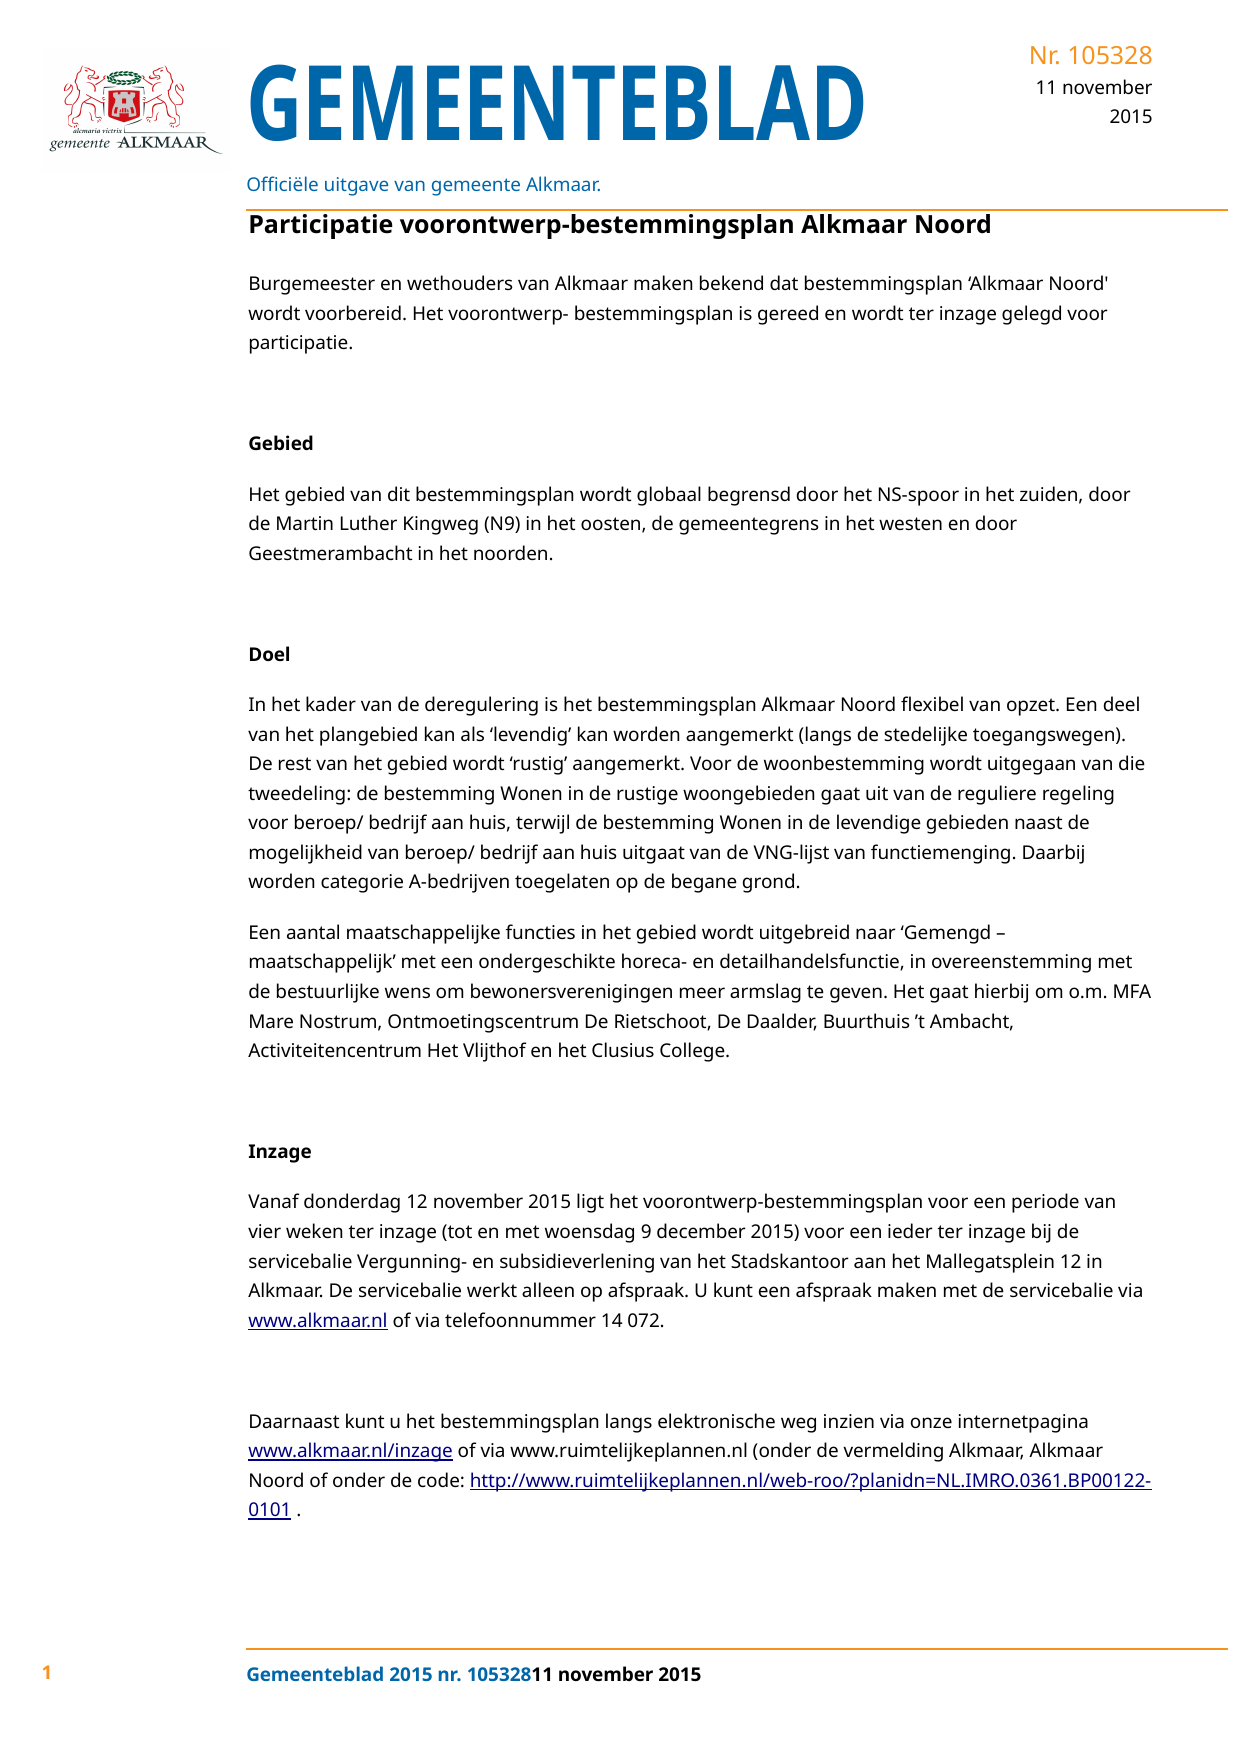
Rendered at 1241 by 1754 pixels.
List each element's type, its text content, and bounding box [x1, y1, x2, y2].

text Gebied [248, 430, 1152, 456]
text Burgemeester en wethouders van Alkmaar maken bekend dat bestemmingsplan ‘Alkmaar Noord' wordt voorbereid. Het voorontwerp- bestemmingsplan is gereed en wordt ter inzage gelegd voor participatie. [248, 270, 1152, 355]
text Een aantal maatschappelijke functies in het gebied wordt uitgebreid naar ‘Gemengd – maatschappelijk’ met een ondergeschikte horeca- en detailhandelsfunctie, in overeenstemming met de bestuurlijke wens om bewonersverenigingen meer armslag te geven. Het gaat hierbij om o.m. MFA Mare Nostrum, Ontmoetingscentrum De Rietschoot, De Daalder, Buurthuis ’t Ambacht, Activiteitencentrum Het Vlijthof en het Clusius College. [248, 919, 1152, 1063]
text Vanaf donderdag 12 november 2015 ligt het voorontwerp-bestemmingsplan voor een periode van vier weken ter inzage (tot en met woensdag 9 december 2015) voor een ieder ter inzage bij de servicebalie Vergunning- en subsidieverlening van het Stadskantoor aan het Mallegatsplein 12 in Alkmaar. De servicebalie werkt alleen op afspraak. U kunt een afspraak maken met de servicebalie via www.alkmaar.nl of via telefoonnummer 14 072. [248, 1189, 1152, 1333]
text Doel [248, 641, 1152, 666]
text Inzage [248, 1138, 1152, 1164]
text Daarnaast kunt u het bestemmingsplan langs elektronische weg inzien via onze internetpagina www.alkmaar.nl/inzage of via www.ruimtelijkeplannen.nl (onder de vermelding Alkmaar, Alkmaar Noord of onder de code: http://www.ruimtelijkeplannen.nl/web-roo/?planidn=NL.IMRO.0361.BP00122-0101 . [248, 1408, 1152, 1522]
text In het kader van de deregulering is het bestemmingsplan Alkmaar Noord flexibel van opzet. Een deel van het plangebied kan als ‘levendig’ kan worden aangemerkt (langs de stedelijke toegangswegen). De rest van het gebied wordt ‘rustig’ aangemerkt. Voor de woonbestemming wordt uitgegaan van die tweedeling: de bestemming Wonen in de rustige woongebieden gaat uit van de reguliere regeling voor beroep/ bedrijf aan huis, terwijl de bestemming Wonen in de levendige gebieden naast de mogelijkheid van beroep/ bedrijf aan huis uitgaat van de VNG-lijst van functiemenging. Daarbij worden categorie A-bedrijven toegelaten op de begane grond. [248, 691, 1152, 894]
text Participatie voorontwerp-bestemmingsplan Alkmaar Noord [248, 211, 1152, 241]
text Het gebied van dit bestemmingsplan wordt globaal begrensd door het NS-spoor in het zuiden, door de Martin Luther Kingweg (N9) in het oosten, de gemeentegrens in het westen en door Geestmerambacht in het noorden. [248, 481, 1152, 566]
picture [41, 47, 231, 172]
